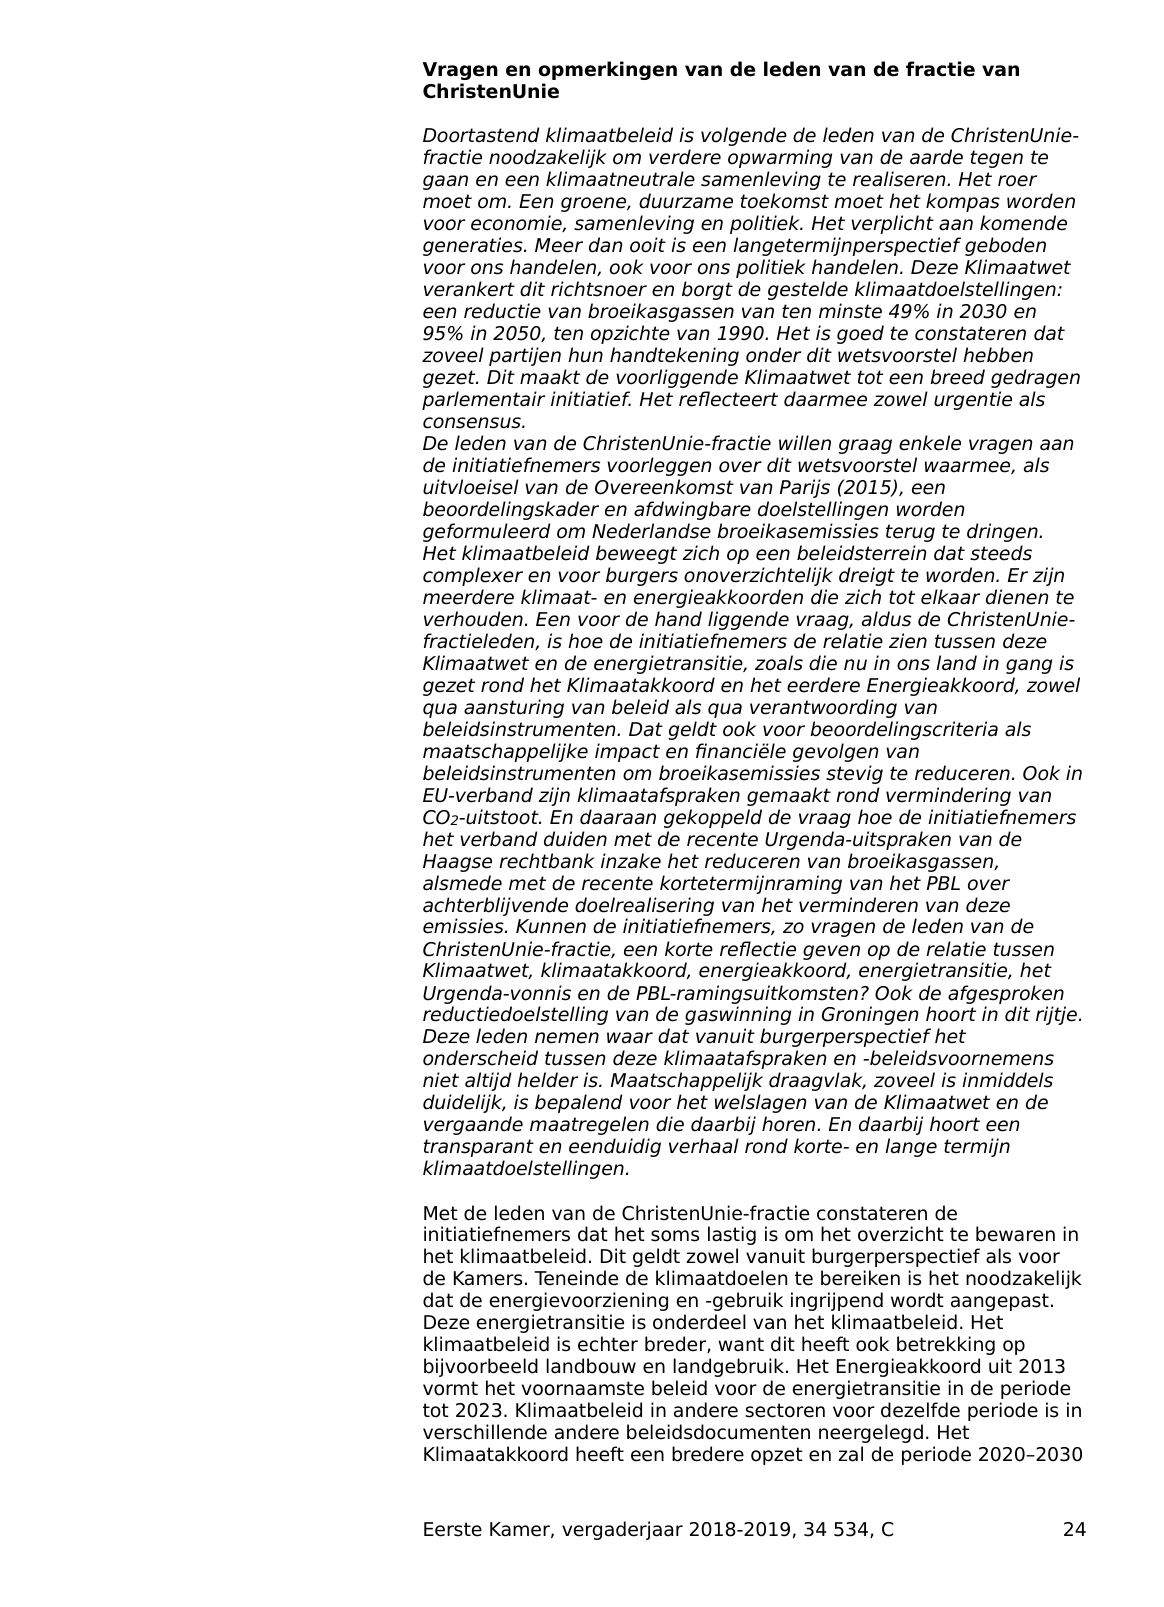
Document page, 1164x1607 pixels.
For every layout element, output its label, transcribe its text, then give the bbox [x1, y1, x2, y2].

text Doortastend klimaatbeleid is volgende de leden van de ChristenUnie-fractie noodzakelijk om verdere opwarming van de aarde tegen te gaan en een klimaatneutrale samenleving te realiseren. Het roer moet om. Een groene, duurzame toekomst moet het kompas worden voor economie, samenleving en politiek. Het verplicht aan komende generaties. Meer dan ooit is een langetermijnperspectief geboden voor ons handelen, ook voor ons politiek handelen. Deze Klimaatwet verankert dit richtsnoer en borgt de gestelde klimaatdoelstellingen: een reductie van broeikasgassen van ten minste 49% in 2030 en 95% in 2050, ten opzichte van 1990. Het is goed te constateren dat zoveel partijen hun handtekening onder dit wetsvoorstel hebben gezet. Dit maakt de voorliggende Klimaatwet tot een breed gedragen parlementair initiatief. Het reflecteert daarmee zowel urgentie als consensus. [422, 125, 1087, 433]
subtitle Vragen en opmerkingen van de leden van de fractie van ChristenUnie [422, 59, 1087, 103]
text Met de leden van de ChristenUnie-fractie constateren de initiatiefnemers dat het soms lastig is om het overzicht te bewaren in het klimaatbeleid. Dit geldt zowel vanuit burgerperspectief als voor de Kamers. Teneinde de klimaatdoelen te bereiken is het noodzakelijk dat de energievoorziening en -gebruik ingrijpend wordt aangepast. Deze energietransitie is onderdeel van het klimaatbeleid. Het klimaatbeleid is echter breder, want dit heeft ook betrekking op bijvoorbeeld landbouw en landgebruik. Het Energieakkoord uit 2013 vormt het voornaamste beleid voor de energietransitie in de periode tot 2023. Klimaatbeleid in andere sectoren voor dezelfde periode is in verschillende andere beleidsdocumenten neergelegd. Het Klimaatakkoord heeft een bredere opzet en zal de periode 2020–2030 [422, 1202, 1087, 1466]
text Het klimaatbeleid beweegt zich op een beleidsterrein dat steeds complexer en voor burgers onoverzichtelijk dreigt te worden. Er zijn meerdere klimaat- en energieakkoorden die zich tot elkaar dienen te verhouden. Een voor de hand liggende vraag, aldus de ChristenUnie-fractieleden, is hoe de initiatiefnemers de relatie zien tussen deze Klimaatwet en de energietransitie, zoals die nu in ons land in gang is gezet rond het Klimaatakkoord en het eerdere Energieakkoord, zowel qua aansturing van beleid als qua verantwoording van beleidsinstrumenten. Dat geldt ook voor beoordelingscriteria als maatschappelijke impact en financiële gevolgen van beleidsinstrumenten om broeikasemissies stevig te reduceren. Ook in EU-verband zijn klimaatafspraken gemaakt rond vermindering van CO2-uitstoot. En daaraan gekoppeld de vraag hoe de initiatiefnemers het verband duiden met de recente Urgenda-uitspraken van de Haagse rechtbank inzake het reduceren van broeikasgassen, alsmede met de recente kortetermijnraming van het PBL over achterblijvende doelrealisering van het verminderen van deze emissies. Kunnen de initiatiefnemers, zo vragen de leden van de ChristenUnie-fractie, een korte reflectie geven op de relatie tussen Klimaatwet, klimaatakkoord, energieakkoord, energietransitie, het Urgenda-vonnis en de PBL-ramingsuitkomsten? Ook de afgesproken reductiedoelstelling van de gaswinning in Groningen hoort in dit rijtje. Deze leden nemen waar dat vanuit burgerperspectief het onderscheid tussen deze klimaatafspraken en -beleidsvoornemens niet altijd helder is. Maatschappelijk draagvlak, zoveel is inmiddels duidelijk, is bepalend voor het welslagen van de Klimaatwet en de vergaande maatregelen die daarbij horen. En daarbij hoort een transparant en eenduidig verhaal rond korte- en lange termijn klimaatdoelstellingen. [422, 543, 1087, 1180]
text De leden van de ChristenUnie-fractie willen graag enkele vragen aan de initiatiefnemers voorleggen over dit wetsvoorstel waarmee, als uitvloeisel van de Overeenkomst van Parijs (2015), een beoordelingskader en afdwingbare doelstellingen worden geformuleerd om Nederlandse broeikasemissies terug te dringen. [422, 433, 1087, 543]
